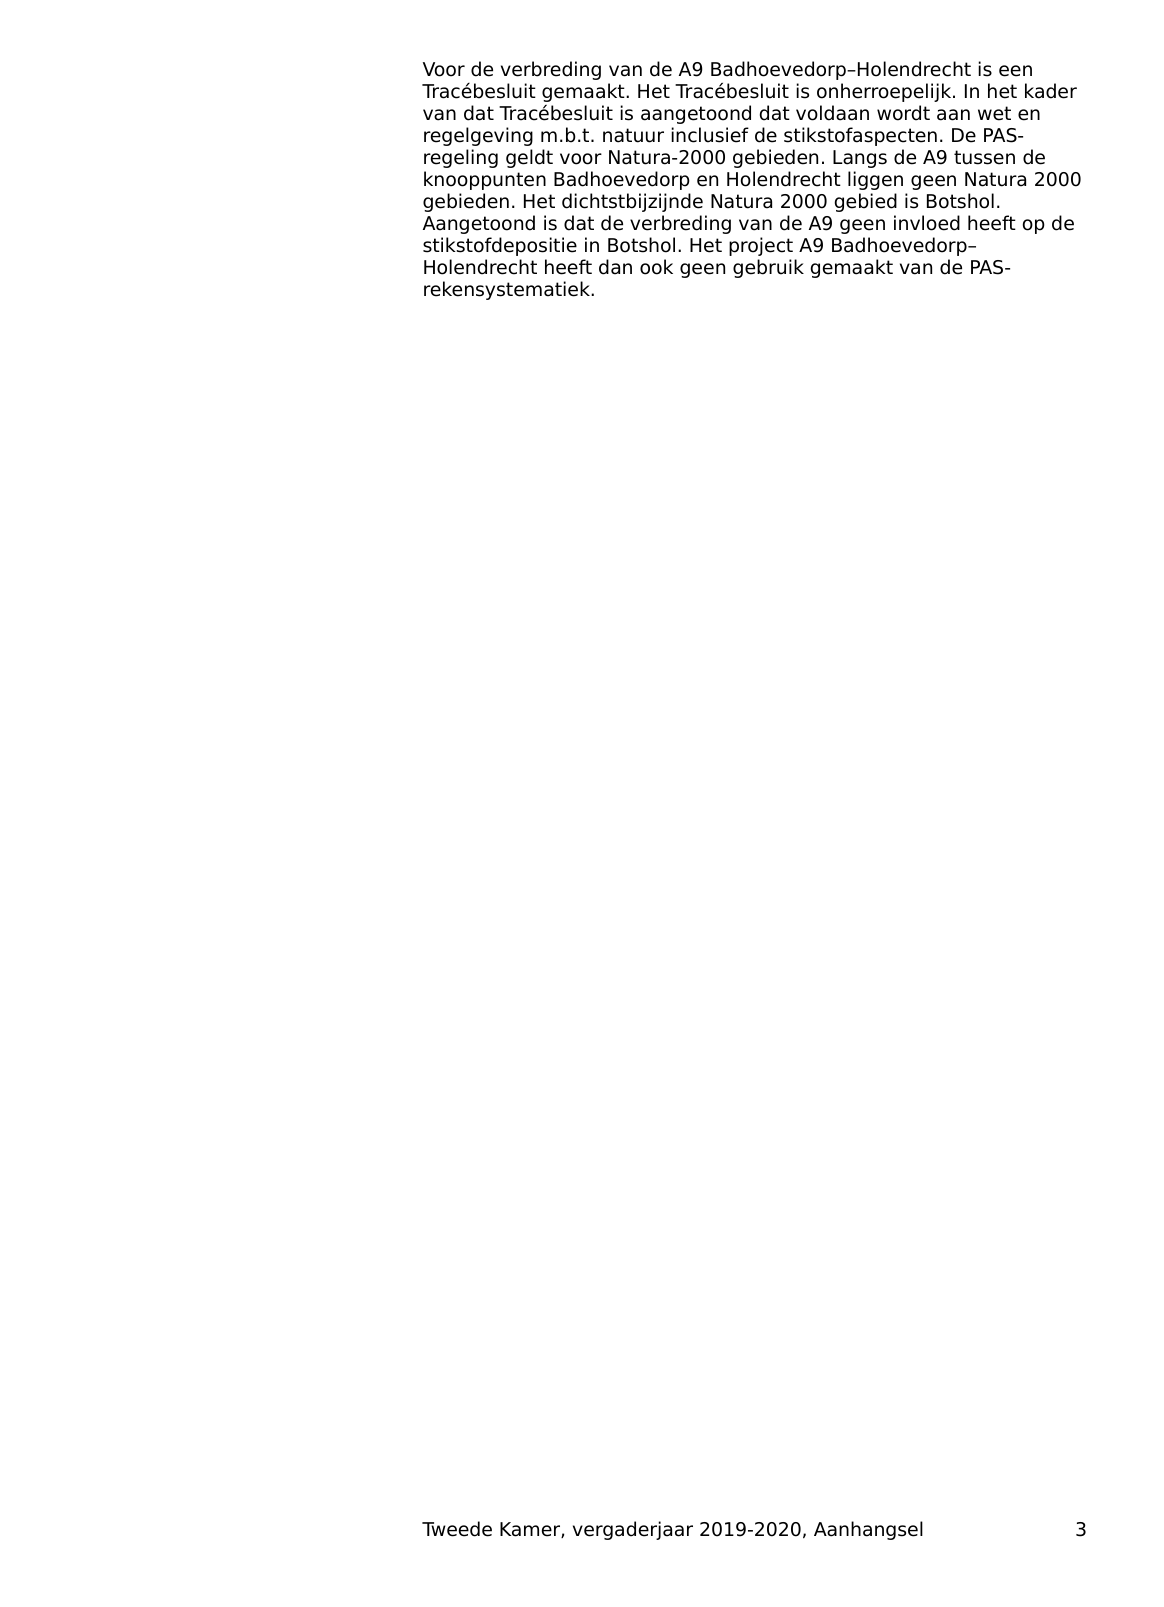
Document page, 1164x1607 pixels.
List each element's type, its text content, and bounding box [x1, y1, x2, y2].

text Voor de verbreding van de A9 Badhoevedorp–Holendrecht is een Tracébesluit gemaakt. Het Tracébesluit is onherroepelijk. In het kader van dat Tracébesluit is aangetoond dat voldaan wordt aan wet en regelgeving m.b.t. natuur inclusief de stikstofaspecten. De PAS-regeling geldt voor Natura-2000 gebieden. Langs de A9 tussen de knooppunten Badhoevedorp en Holendrecht liggen geen Natura 2000 gebieden. Het dichtstbijzijnde Natura 2000 gebied is Botshol. Aangetoond is dat de verbreding van de A9 geen invloed heeft op de stikstofdepositie in Botshol. Het project A9 Badhoevedorp–Holendrecht heeft dan ook geen gebruik gemaakt van de PAS-rekensystematiek. [422, 59, 1087, 301]
